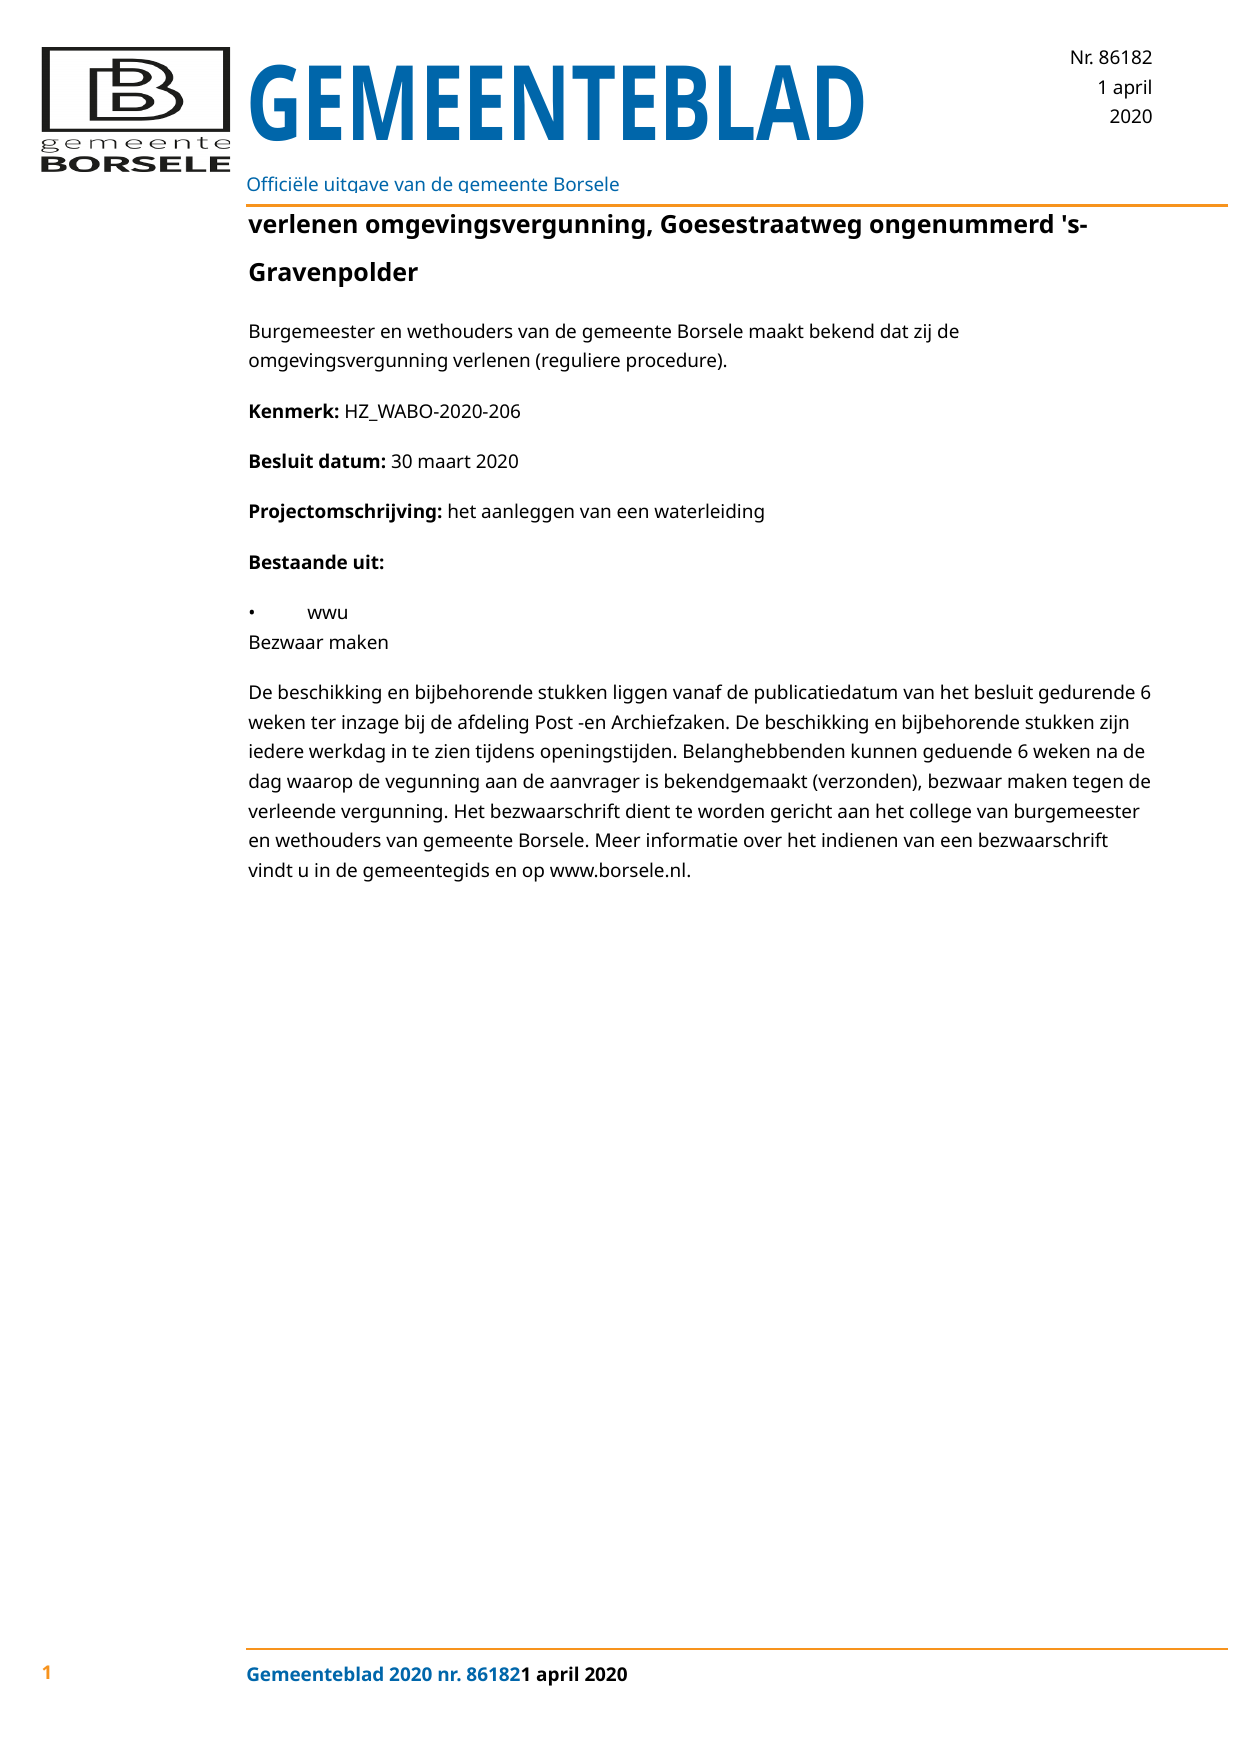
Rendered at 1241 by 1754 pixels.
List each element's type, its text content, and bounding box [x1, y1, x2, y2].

text Bezwaar maken [248, 629, 1152, 655]
text Bestaande uit: [248, 549, 1152, 575]
text Kenmerk: HZ_WABO-2020-206 [248, 398, 1152, 424]
list wwu [248, 599, 1152, 625]
text verlenen omgevingsvergunning, Goesestraatweg ongenummerd 's-Gravenpolder [248, 207, 1152, 288]
text De beschikking en bijbehorende stukken liggen vanaf de publicatiedatum van het besluit gedurende 6 weken ter inzage bij de afdeling Post -en Archiefzaken. De beschikking en bijbehorende stukken zijn iedere werkdag in te zien tijdens openingstijden. Belanghebbenden kunnen geduende 6 weken na de dag waarop de vegunning aan de aanvrager is bekendgemaakt (verzonden), bezwaar maken tegen de verleende vergunning. Het bezwaarschrift dient te worden gericht aan het college van burgemeester en wethouders van gemeente Borsele. Meer informatie over het indienen van een bezwaarschrift vindt u in de gemeentegids en op www.borsele.nl. [248, 679, 1152, 883]
text Burgemeester en wethouders van de gemeente Borsele maakt bekend dat zij de omgevingsvergunning verlenen (reguliere procedure). [248, 318, 1152, 373]
text Projectomschrijving: het aanleggen van een waterleiding [248, 499, 1152, 524]
picture [41, 47, 231, 172]
text Besluit datum: 30 maart 2020 [248, 448, 1152, 474]
